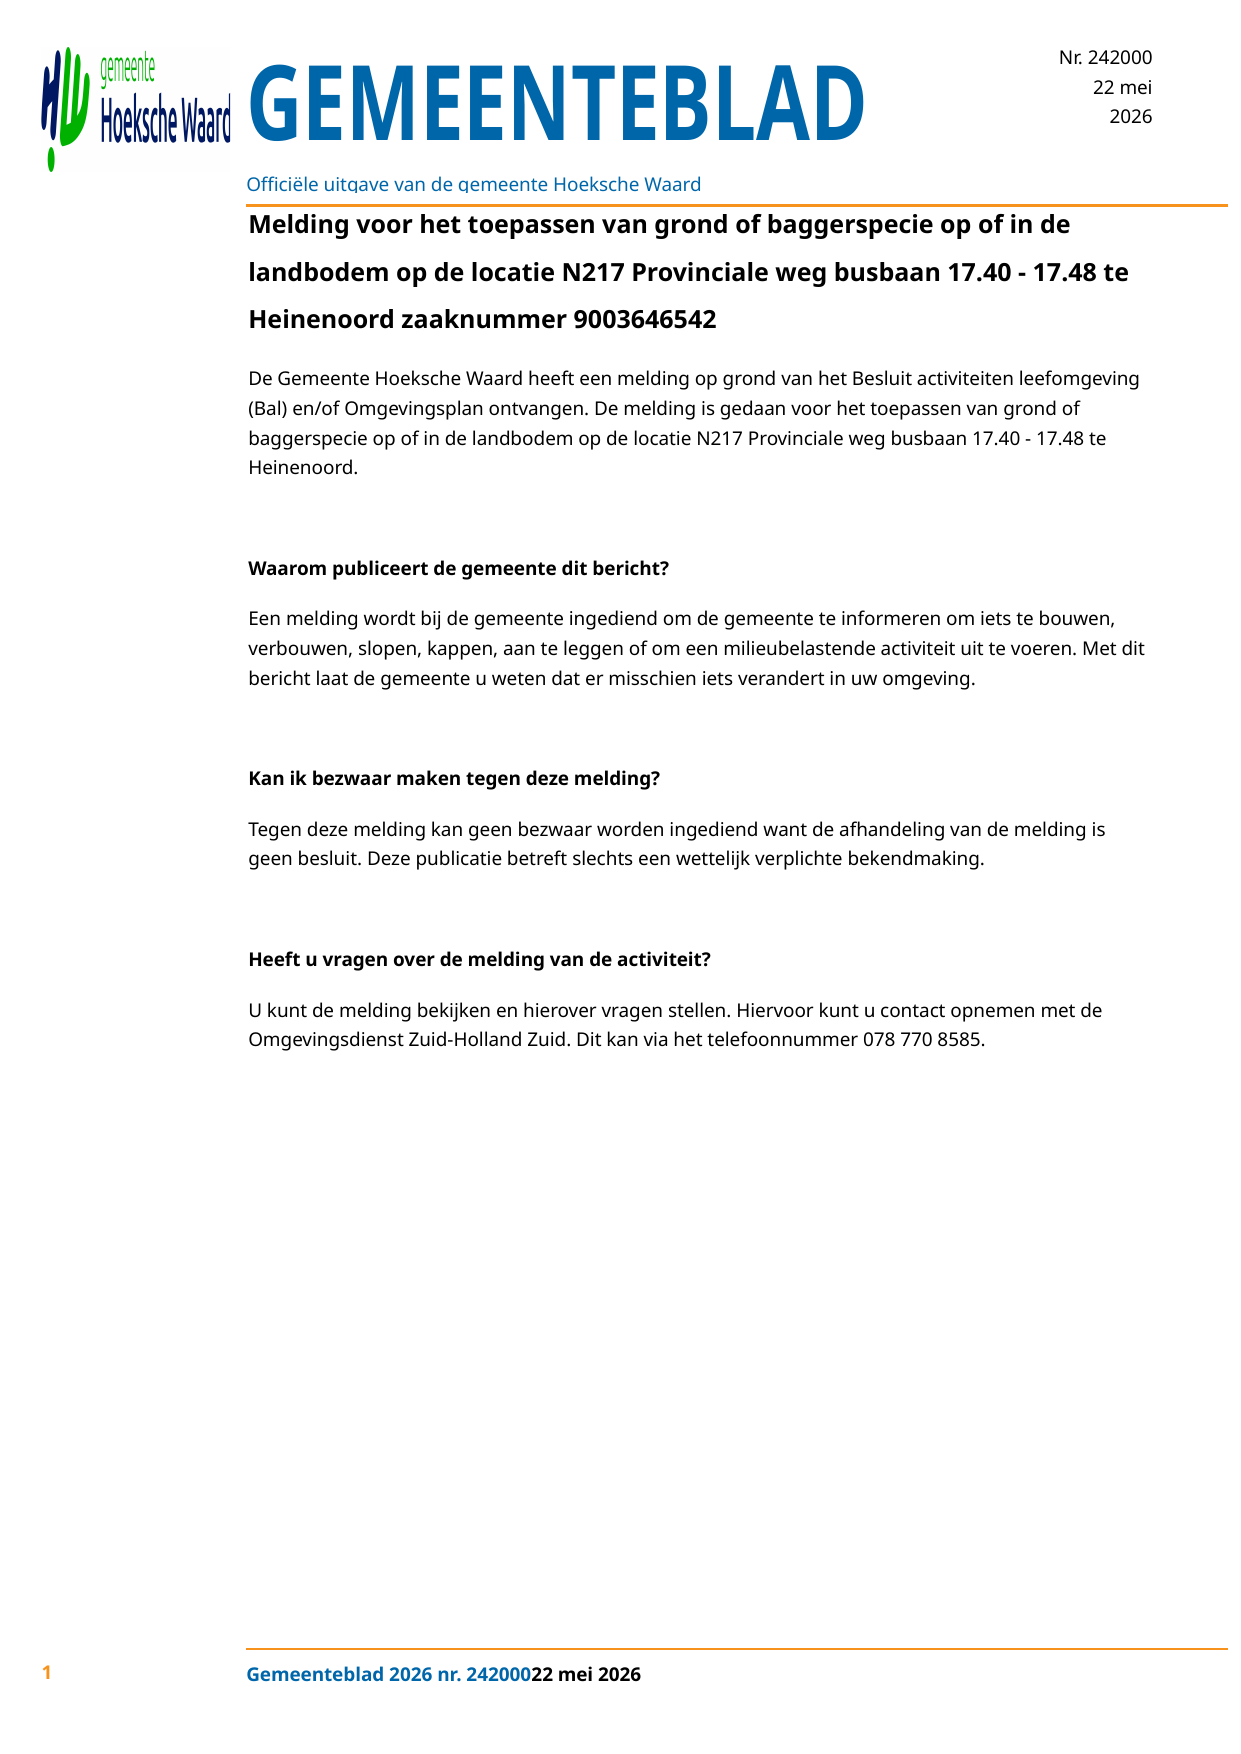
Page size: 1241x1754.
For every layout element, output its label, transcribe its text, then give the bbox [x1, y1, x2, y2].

text Heeft u vragen over de melding van de activiteit? [248, 946, 1152, 972]
text Een melding wordt bij de gemeente ingediend om de gemeente te informeren om iets te bouwen, verbouwen, slopen, kappen, aan te leggen of om een milieubelastende activiteit uit te voeren. Met dit bericht laat de gemeente u weten dat er misschien iets verandert in uw omgeving. [248, 606, 1152, 690]
text Tegen deze melding kan geen bezwaar worden ingediend want de afhandeling van de melding is geen besluit. Deze publicatie betreft slechts een wettelijk verplichte bekendmaking. [248, 816, 1152, 871]
text Kan ik bezwaar maken tegen deze melding? [248, 766, 1152, 791]
text Waarom publiceert de gemeente dit bericht? [248, 555, 1152, 581]
text De Gemeente Hoeksche Waard heeft een melding op grond van het Besluit activiteiten leefomgeving (Bal) en/of Omgevingsplan ontvangen. De melding is gedaan voor het toepassen van grond of baggerspecie op of in de landbodem op de locatie N217 Provinciale weg busbaan 17.40 - 17.48 te Heinenoord. [248, 366, 1152, 480]
picture [41, 47, 231, 172]
text Melding voor het toepassen van grond of baggerspecie op of in de landbodem op de locatie N217 Provinciale weg busbaan 17.40 - 17.48 te Heinenoord zaaknummer 9003646542 [248, 207, 1152, 336]
text U kunt de melding bekijken en hierover vragen stellen. Hiervoor kunt u contact opnemen met de Omgevingsdienst Zuid-Holland Zuid. Dit kan via het telefoonnummer 078 770 8585. [248, 997, 1152, 1052]
